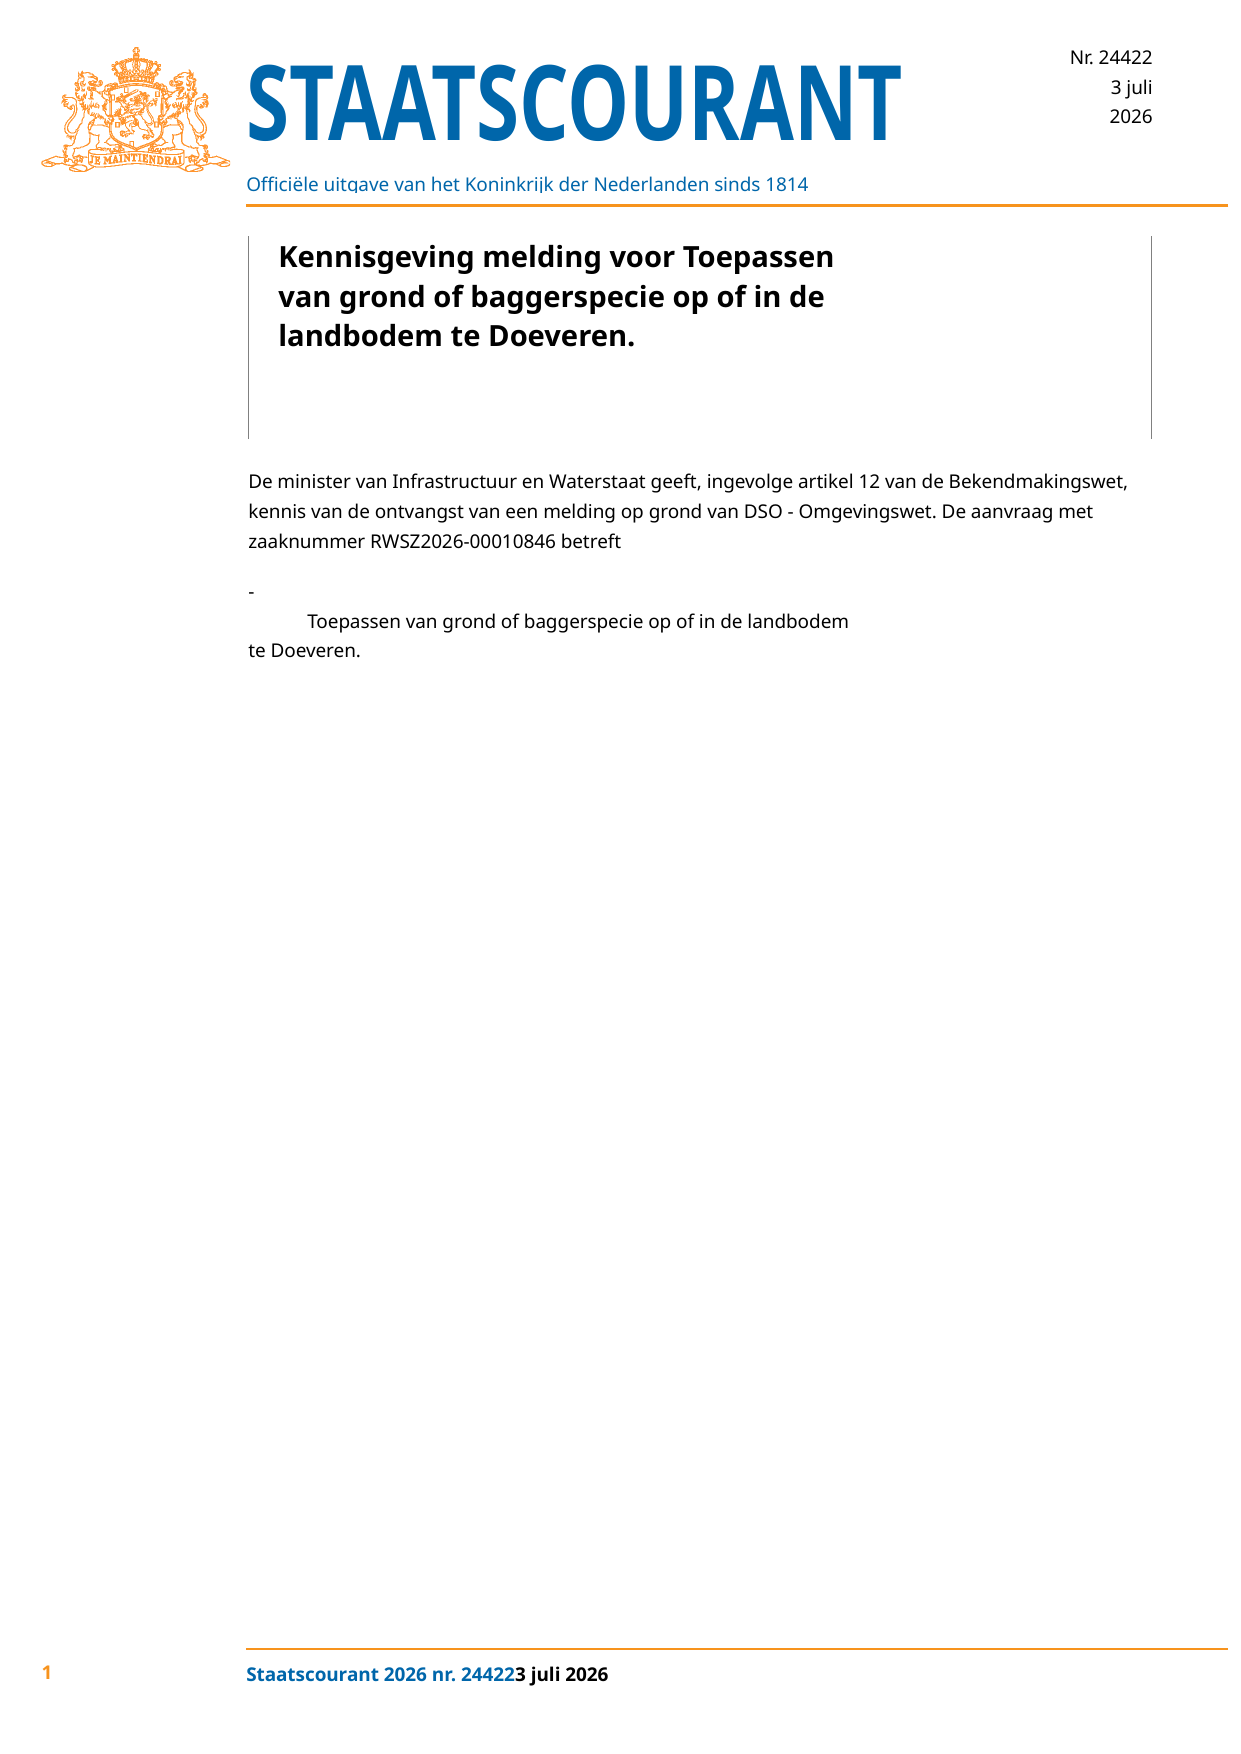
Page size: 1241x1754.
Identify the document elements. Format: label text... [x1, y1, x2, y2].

table_header [850, 414, 1151, 439]
text te Doeveren. [248, 637, 1152, 663]
list Toepassen van grond of baggerspecie op of in de landbodem [248, 608, 1152, 633]
text De minister van Infrastructuur en Waterstaat geeft, ingevolge artikel 12 van de Bekendmakingswet, kennis van de ontvangst van een melding op grond van DSO - Omgevingswet. De aanvraag met zaaknummer RWSZ2026-00010846 betreft [248, 469, 1152, 553]
table_header Kennisgeving melding voor Toepassen van grond of baggerspecie op of in de landbodem te Doeveren. [249, 236, 850, 439]
table_header [1090, 236, 1151, 413]
table_header [850, 236, 912, 413]
picture [912, 236, 1090, 414]
picture [41, 47, 231, 172]
